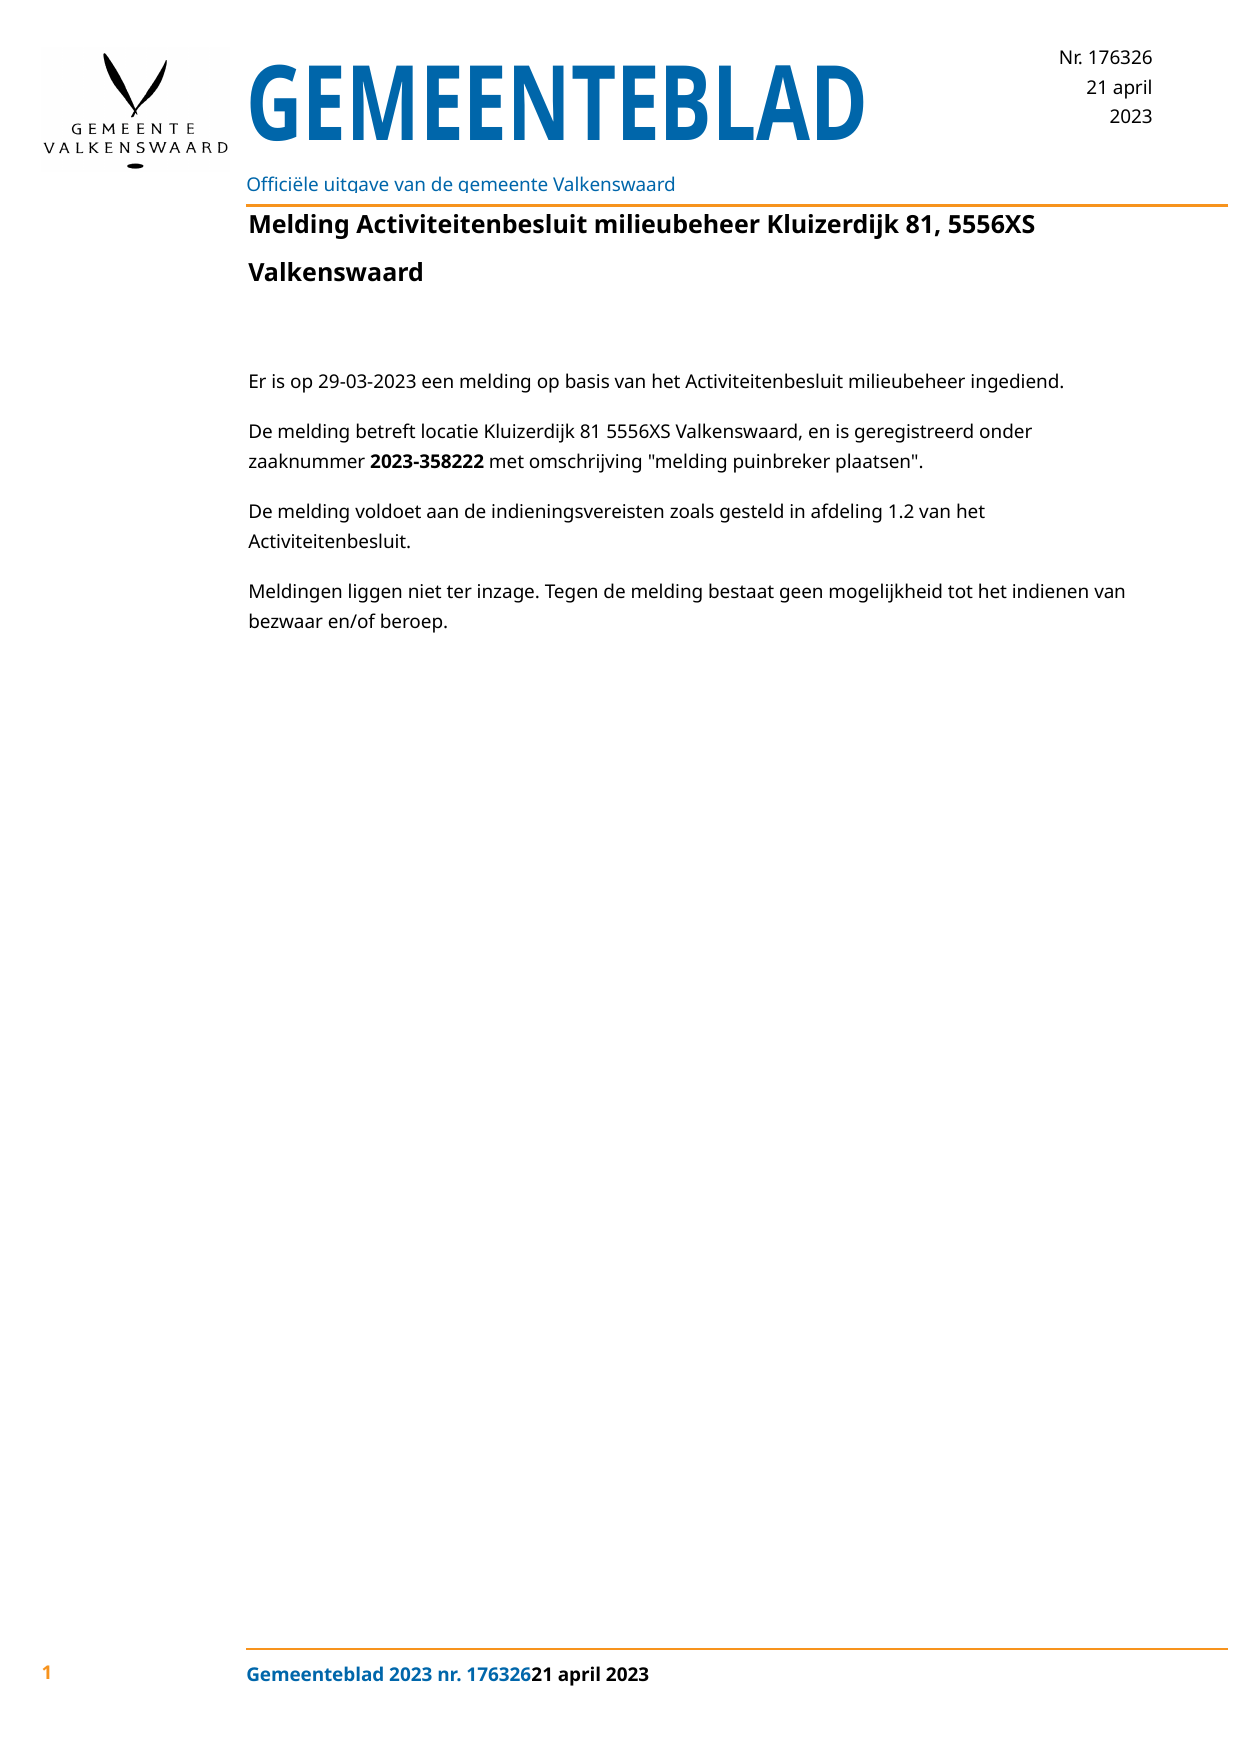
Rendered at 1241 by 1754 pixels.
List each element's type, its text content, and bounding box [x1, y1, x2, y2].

text De melding betreft locatie Kluizerdijk 81 5556XS Valkenswaard, en is geregistreerd onder zaaknummer 2023-358222 met omschrijving "melding puinbreker plaatsen". [248, 419, 1152, 474]
text Er is op 29-03-2023 een melding op basis van het Activiteitenbesluit milieubeheer ingediend. [248, 368, 1152, 394]
text Meldingen liggen niet ter inzage. Tegen de melding bestaat geen mogelijkheid tot het indienen van bezwaar en/of beroep. [248, 579, 1152, 634]
picture [41, 47, 231, 172]
text Melding Activiteitenbesluit milieubeheer Kluizerdijk 81, 5556XS Valkenswaard [248, 207, 1152, 288]
text De melding voldoet aan de indieningsvereisten zoals gesteld in afdeling 1.2 van het Activiteitenbesluit. [248, 499, 1152, 554]
